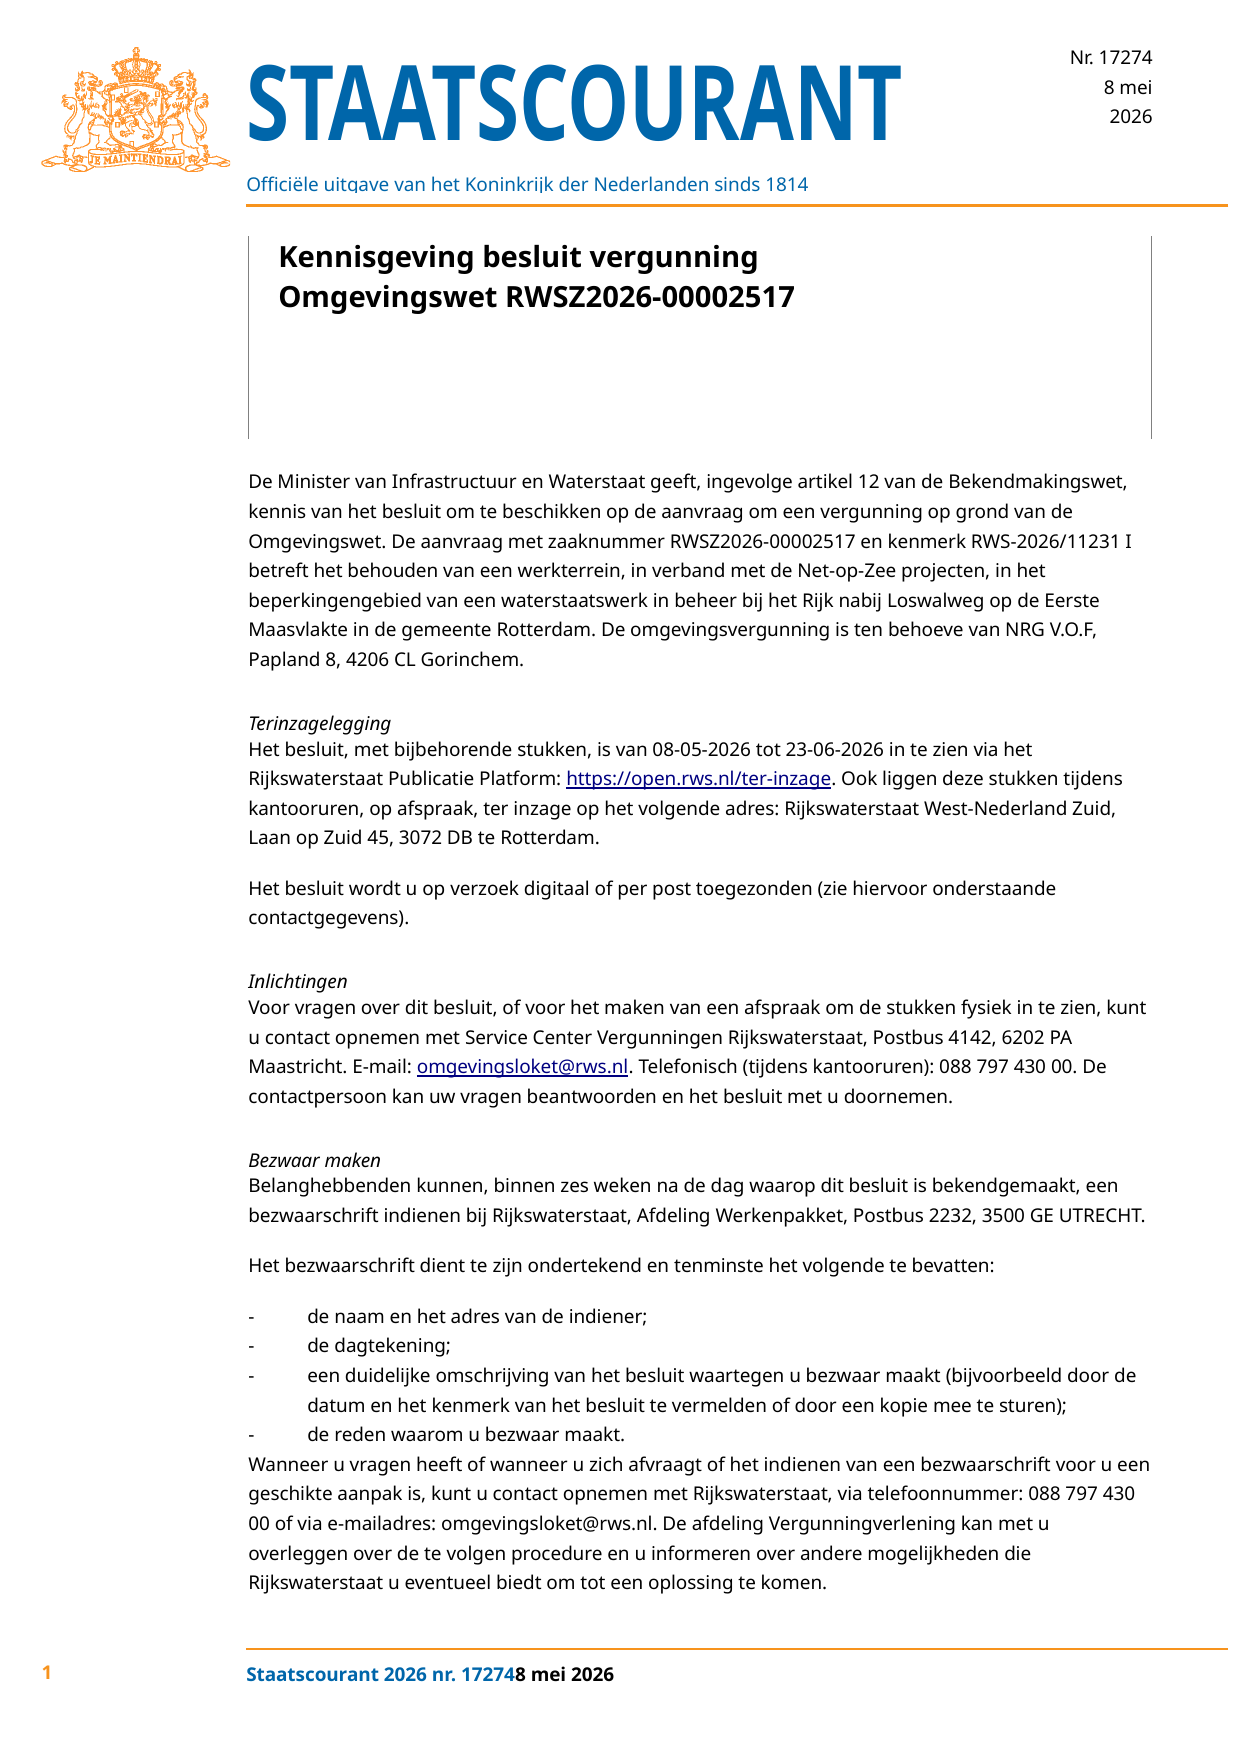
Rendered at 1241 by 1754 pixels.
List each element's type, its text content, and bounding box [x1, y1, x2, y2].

picture [41, 47, 231, 172]
text Wanneer u vragen heeft of wanneer u zich afvraagt of het indienen van een bezwaarschrift voor u een geschikte aanpak is, kunt u contact opnemen met Rijkswaterstaat, via telefoonnummer: 088 797 430 00 of via e-mailadres: omgevingsloket@rws.nl. De afdeling Vergunningverlening kan met u overleggen over de te volgen procedure en u informeren over andere mogelijkheden die Rijkswaterstaat u eventueel biedt om tot een oplossing te komen. [248, 1451, 1152, 1595]
text Belanghebbenden kunnen, binnen zes weken na de dag waarop dit besluit is bekendgemaakt, een bezwaarschrift indienen bij Rijkswaterstaat, Afdeling Werkenpakket, Postbus 2232, 3500 GE UTRECHT. [248, 1173, 1152, 1228]
table_header Kennisgeving besluit vergunning Omgevingswet RWSZ2026-00002517 [249, 236, 850, 439]
text Voor vragen over dit besluit, of voor het maken van een afspraak om de stukken fysiek in te zien, kunt u contact opnemen met Service Center Vergunningen Rijkswaterstaat, Postbus 4142, 6202 PA Maastricht. E-mail: omgevingsloket@rws.nl. Telefonisch (tijdens kantooruren): 088 797 430 00. De contactpersoon kan uw vragen beantwoorden en het besluit met u doornemen. [248, 994, 1152, 1109]
table_header [1090, 236, 1151, 413]
table_header [850, 414, 1151, 439]
list de naam en het adres van de indiener; [248, 1303, 1152, 1329]
picture [912, 236, 1090, 414]
text Inlichtingen [248, 968, 1152, 994]
text Bezwaar maken [248, 1147, 1152, 1173]
list de dagtekening; [248, 1333, 1152, 1358]
text Terinzagelegging [248, 710, 1152, 736]
text De Minister van Infrastructuur en Waterstaat geeft, ingevolge artikel 12 van de Bekendmakingswet, kennis van het besluit om te beschikken op de aanvraag om een vergunning op grond van de Omgevingswet. De aanvraag met zaaknummer RWSZ2026-00002517 en kenmerk RWS-2026/11231 I betreft het behouden van een werkterrein, in verband met de Net-op-Zee projecten, in het beperkingengebied van een waterstaatswerk in beheer bij het Rijk nabij Loswalweg op de Eerste Maasvlakte in de gemeente Rotterdam. De omgevingsvergunning is ten behoeve van NRG V.O.F, Papland 8, 4206 CL Gorinchem. [248, 469, 1152, 672]
text Het bezwaarschrift dient te zijn ondertekend en tenminste het volgende te bevatten: [248, 1253, 1152, 1278]
table_header [850, 236, 912, 413]
text Het besluit, met bijbehorende stukken, is van 08-05-2026 tot 23-06-2026 in te zien via het Rijkswaterstaat Publicatie Platform: https://open.rws.nl/ter-inzage. Ook liggen deze stukken tijdens kantooruren, op afspraak, ter inzage op het volgende adres: Rijkswaterstaat West-Nederland Zuid, Laan op Zuid 45, 3072 DB te Rotterdam. [248, 736, 1152, 850]
list een duidelijke omschrijving van het besluit waartegen u bezwaar maakt (bijvoorbeeld door de datum en het kenmerk van het besluit te vermelden of door een kopie mee te sturen); [248, 1362, 1152, 1418]
list de reden waarom u bezwaar maakt. [248, 1421, 1152, 1447]
text Het besluit wordt u op verzoek digitaal of per post toegezonden (zie hiervoor onderstaande contactgegevens). [248, 875, 1152, 930]
